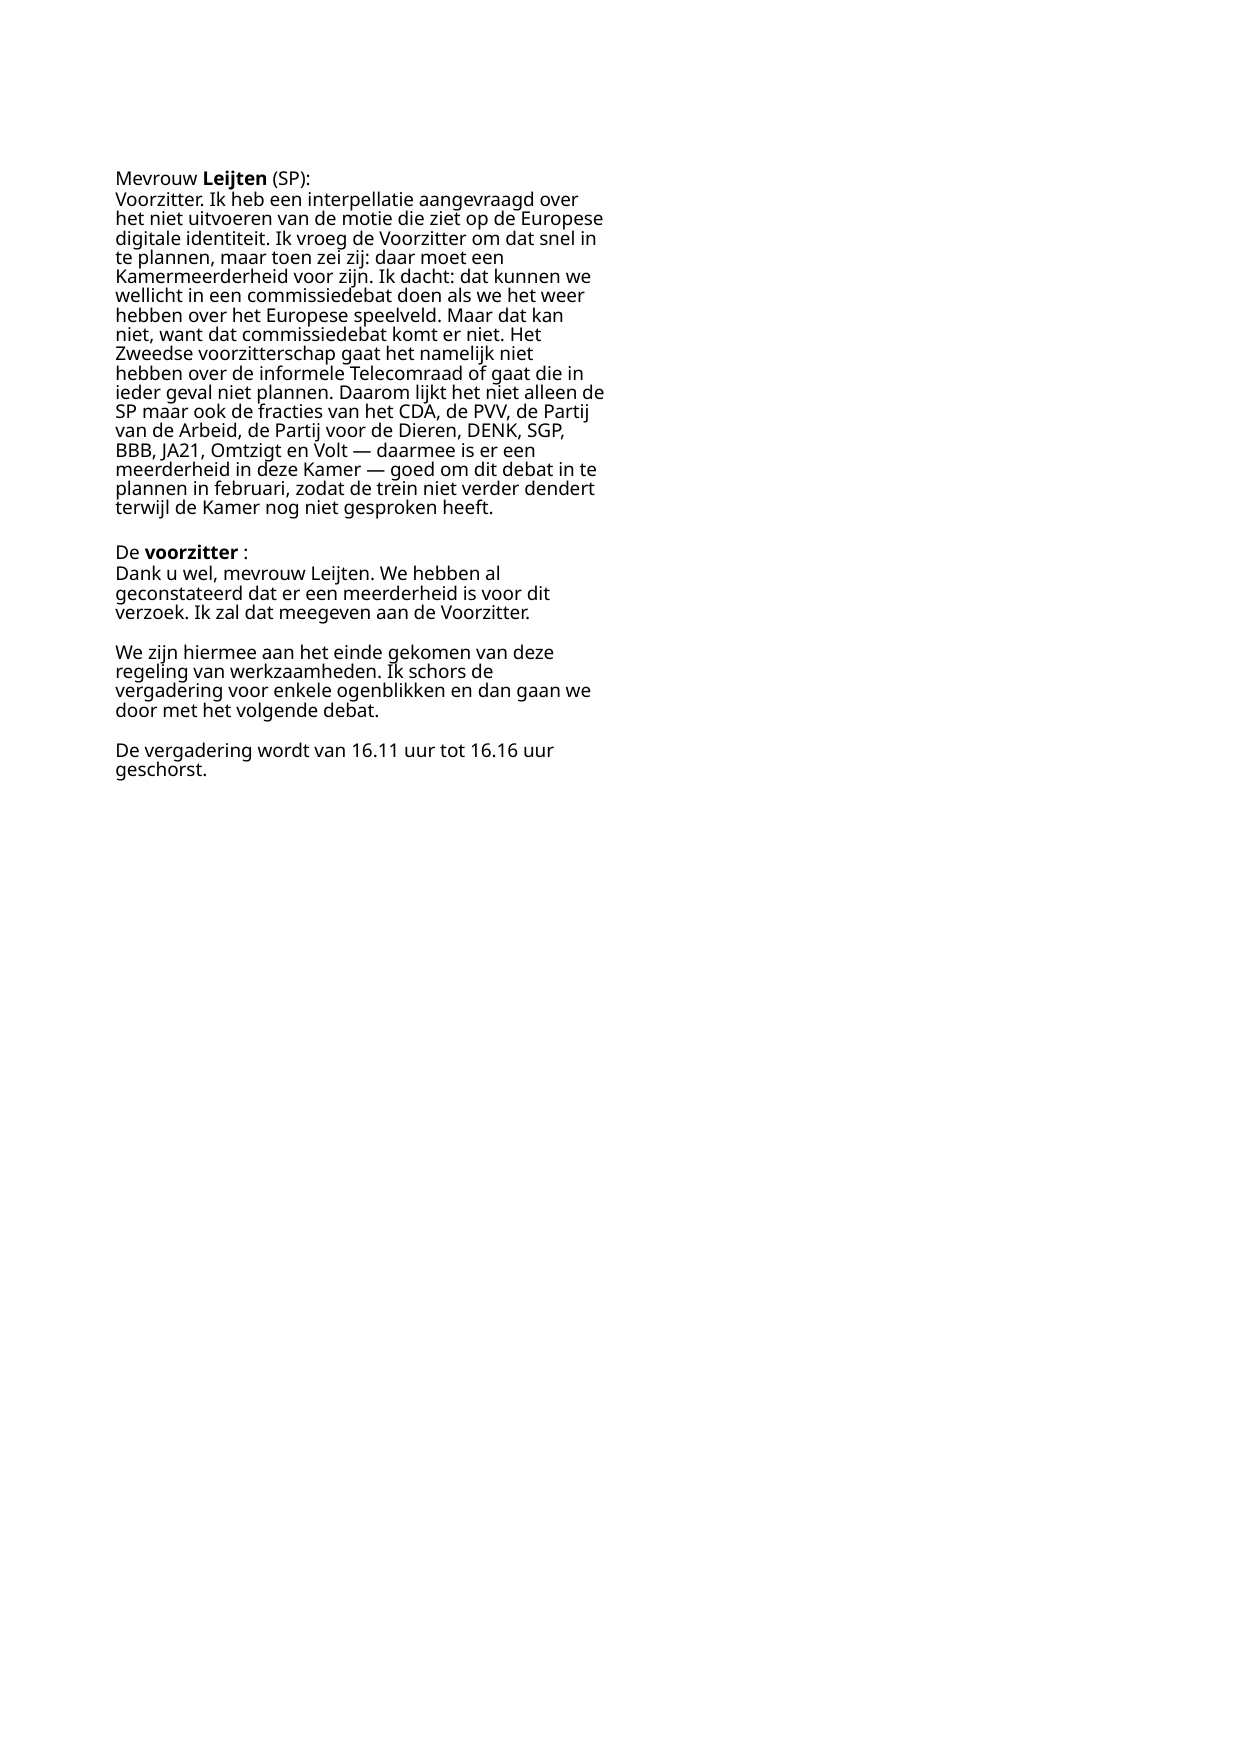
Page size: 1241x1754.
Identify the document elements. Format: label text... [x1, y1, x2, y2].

text De vergadering wordt van 16.11 uur tot 16.16 uur geschorst. [115, 742, 605, 780]
text Dank u wel, mevrouw Leijten. We hebben al geconstateerd dat er een meerderheid is voor dit verzoek. Ik zal dat meegeven aan de Voorzitter. [115, 565, 605, 623]
text We zijn hiermee aan het einde gekomen van deze regeling van werkzaamheden. Ik schors de vergadering voor enkele ogenblikken en dan gaan we door met het volgende debat. [115, 644, 605, 721]
text Voorzitter. Ik heb een interpellatie aangevraagd over het niet uitvoeren van de motie die ziet op de Europese digitale identiteit. Ik vroeg de Voorzitter om dat snel in te plannen, maar toen zei zij: daar moet een Kamermeerderheid voor zijn. Ik dacht: dat kunnen we wellicht in een commissiedebat doen als we het weer hebben over het Europese speelveld. Maar dat kan niet, want dat commissiedebat komt er niet. Het Zweedse voorzitterschap gaat het namelijk niet hebben over de informele Telecomraad of gaat die in ieder geval niet plannen. Daarom lijkt het niet alleen de SP maar ook de fracties van het CDA, de PVV, de Partij van de Arbeid, de Partij voor de Dieren, DENK, SGP, BBB, JA21, Omtzigt en Volt — daarmee is er een meerderheid in deze Kamer — goed om dit debat in te plannen in februari, zodat de trein niet verder dendert terwijl de Kamer nog niet gesproken heeft. [115, 191, 605, 519]
text De voorzitter : [115, 539, 605, 565]
text Mevrouw Leijten (SP): [115, 165, 605, 191]
